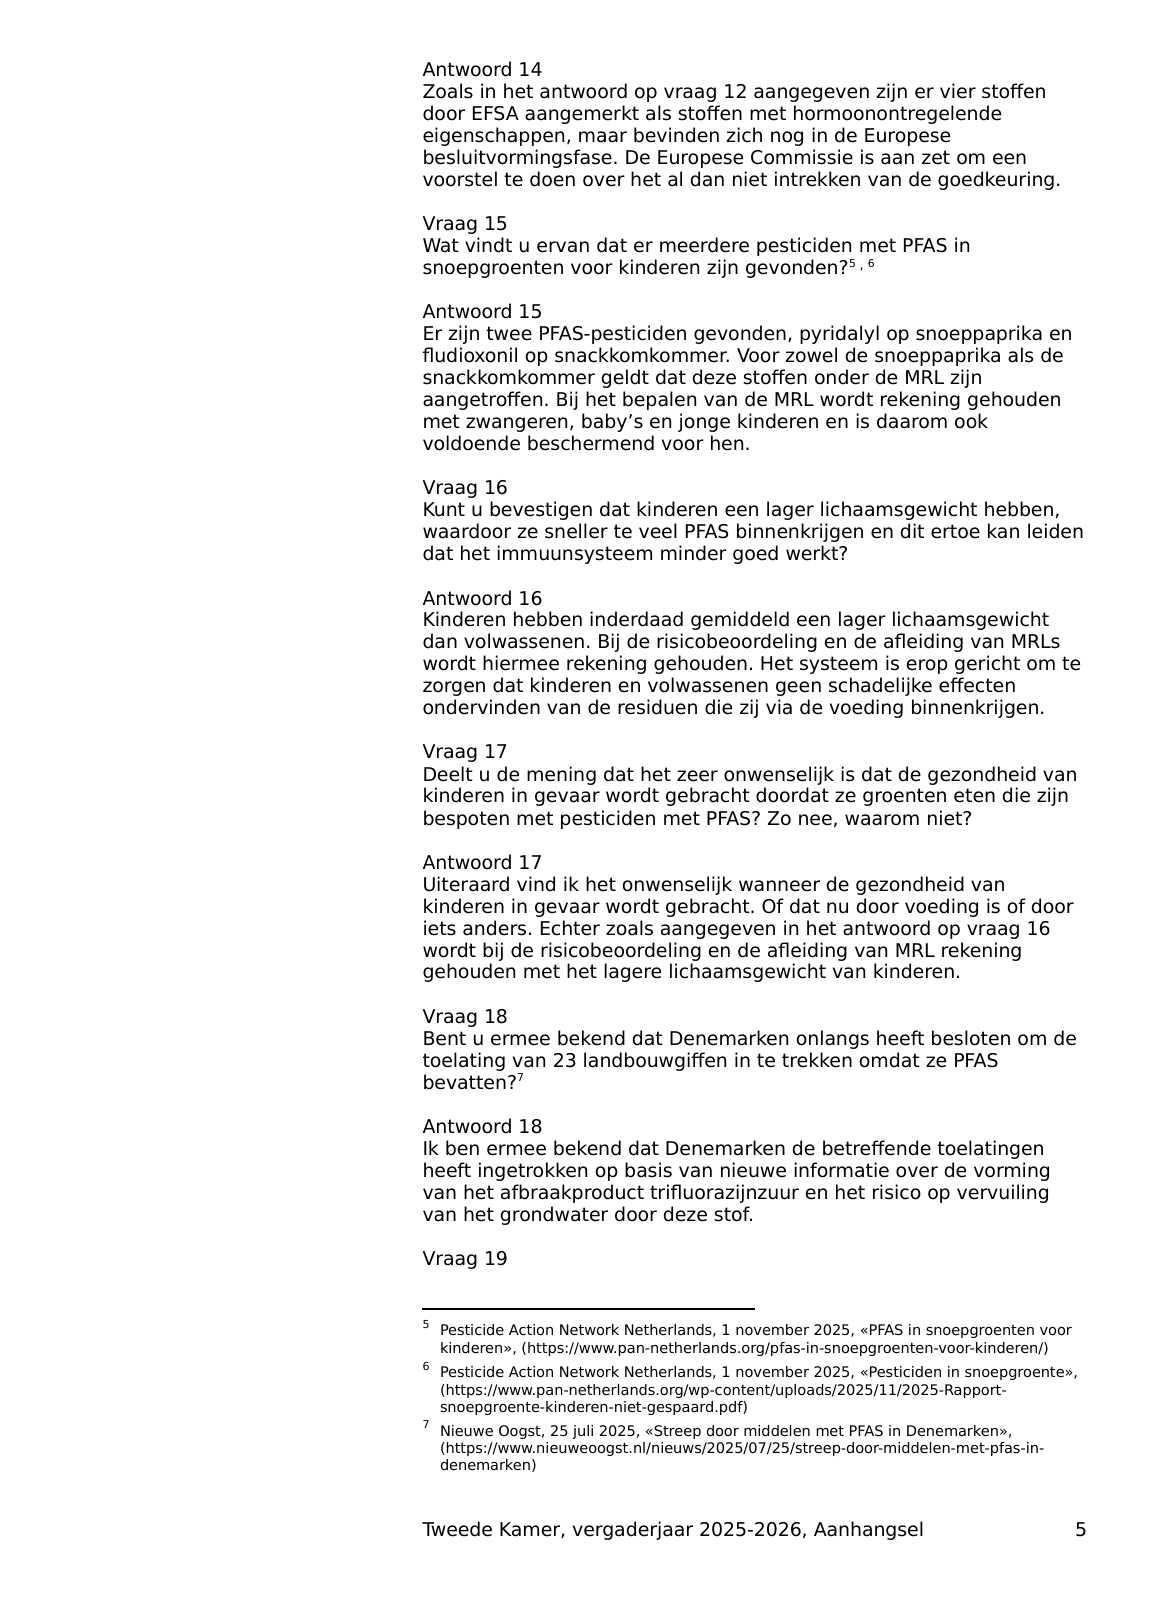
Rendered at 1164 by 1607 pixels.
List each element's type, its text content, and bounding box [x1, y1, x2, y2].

text Deelt u de mening dat het zeer onwenselijk is dat de gezondheid van kinderen in gevaar wordt gebracht doordat ze groenten eten die zijn bespoten met pesticiden met PFAS? Zo nee, waarom niet? [422, 763, 1087, 829]
text Vraag 16 [422, 477, 1087, 499]
text Wat vindt u ervan dat er meerdere pesticiden met PFAS in snoepgroenten voor kinderen zijn gevonden?, [422, 235, 1087, 279]
text Antwoord 18 [422, 1116, 1087, 1138]
text Vraag 18 [422, 1006, 1087, 1028]
text Pesticide Action Network Netherlands, 1 november 2025, «PFAS in snoepgroenten voor kinderen», (https://www.pan-netherlands.org/pfas-in-snoepgroenten-voor-kinderen/) [422, 1318, 1087, 1357]
text Er zijn twee PFAS-pesticiden gevonden, pyridalyl op snoeppaprika en fludioxonil op snackkomkommer. Voor zowel de snoeppaprika als de snackkomkommer geldt dat deze stoffen onder de MRL zijn aangetroffen. Bij het bepalen van de MRL wordt rekening gehouden met zwangeren, baby’s en jonge kinderen en is daarom ook voldoende beschermend voor hen. [422, 323, 1087, 455]
text Antwoord 16 [422, 587, 1087, 609]
text Uiteraard vind ik het onwenselijk wanneer de gezondheid van kinderen in gevaar wordt gebracht. Of dat nu door voeding is of door iets anders. Echter zoals aangegeven in het antwoord op vraag 16 wordt bij de risicobeoordeling en de afleiding van MRL rekening gehouden met het lagere lichaamsgewicht van kinderen. [422, 873, 1087, 983]
text Bent u ermee bekend dat Denemarken onlangs heeft besloten om de toelating van 23 landbouwgiffen in te trekken omdat ze PFAS bevatten? [422, 1028, 1087, 1093]
text Vraag 17 [422, 741, 1087, 763]
text Antwoord 17 [422, 852, 1087, 873]
text Kunt u bevestigen dat kinderen een lager lichaamsgewicht hebben, waardoor ze sneller te veel PFAS binnenkrijgen en dit ertoe kan leiden dat het immuunsysteem minder goed werkt? [422, 499, 1087, 565]
text Nieuwe Oogst, 25 juli 2025, «Streep door middelen met PFAS in Denemarken», (https://www.nieuweoogst.nl/nieuws/2025/07/25/streep-door-middelen-met-pfas-in-denemarken) [422, 1418, 1087, 1474]
text Vraag 19 [422, 1248, 1087, 1270]
text Vraag 15 [422, 213, 1087, 235]
text Pesticide Action Network Netherlands, 1 november 2025, «Pesticiden in snoepgroente», (https://www.pan-netherlands.org/wp-content/uploads/2025/11/2025-Rapport-snoepgroente-kinderen-niet-gespaard.pdf) [422, 1360, 1087, 1416]
text Antwoord 15 [422, 301, 1087, 323]
text Antwoord 14 [422, 59, 1087, 81]
text Ik ben ermee bekend dat Denemarken de betreffende toelatingen heeft ingetrokken op basis van nieuwe informatie over de vorming van het afbraakproduct trifluorazijnzuur en het risico op vervuiling van het grondwater door deze stof. [422, 1138, 1087, 1226]
text Kinderen hebben inderdaad gemiddeld een lager lichaamsgewicht dan volwassenen. Bij de risicobeoordeling en de afleiding van MRLs wordt hiermee rekening gehouden. Het systeem is erop gericht om te zorgen dat kinderen en volwassenen geen schadelijke effecten ondervinden van de residuen die zij via de voeding binnenkrijgen. [422, 609, 1087, 719]
text Zoals in het antwoord op vraag 12 aangegeven zijn er vier stoffen door EFSA aangemerkt als stoffen met hormoonontregelende eigenschappen, maar bevinden zich nog in de Europese besluitvormingsfase. De Europese Commissie is aan zet om een voorstel te doen over het al dan niet intrekken van de goedkeuring. [422, 81, 1087, 191]
